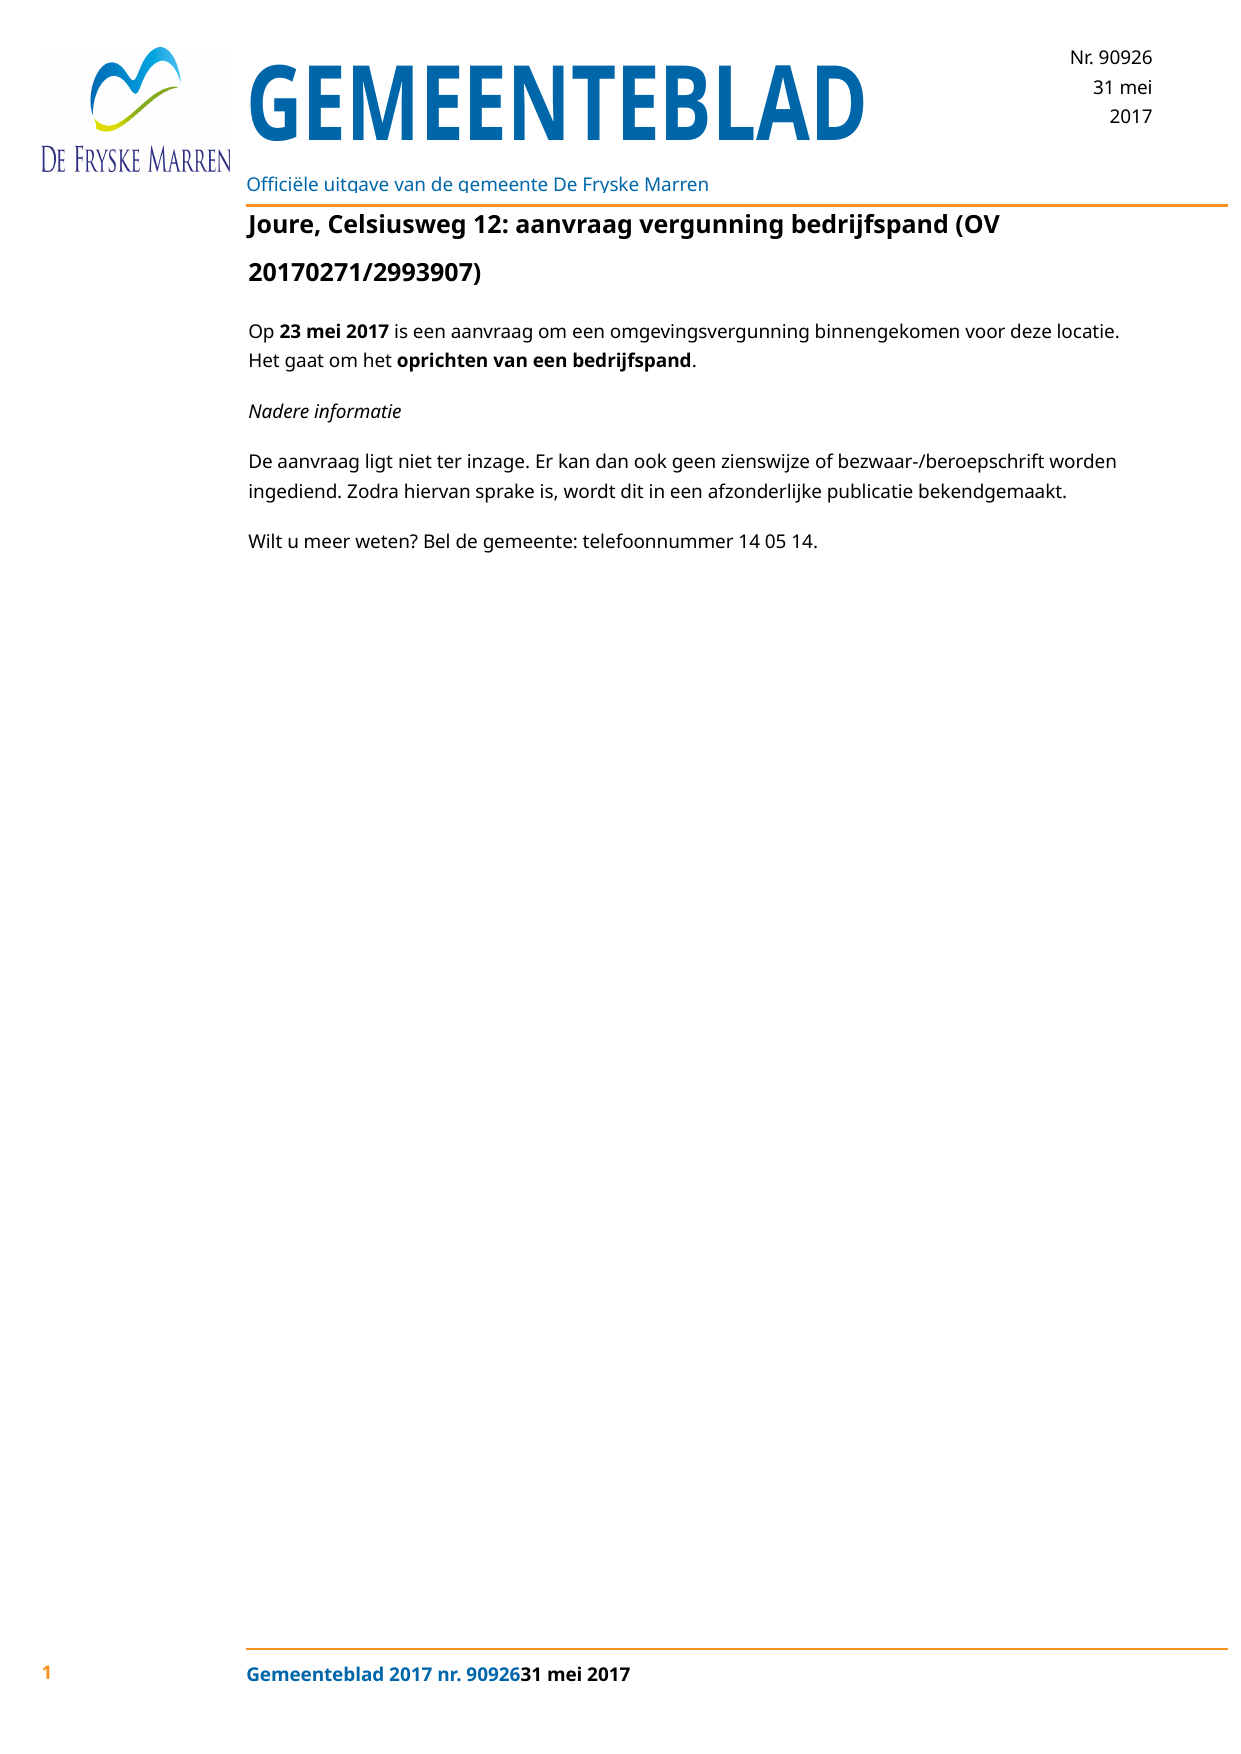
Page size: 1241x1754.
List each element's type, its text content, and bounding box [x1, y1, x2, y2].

text Op 23 mei 2017 is een aanvraag om een omgevingsvergunning binnengekomen voor deze locatie. Het gaat om het oprichten van een bedrijfspand. [248, 318, 1152, 373]
text Nadere informatie [248, 398, 1152, 424]
picture [41, 47, 231, 172]
text De aanvraag ligt niet ter inzage. Er kan dan ook geen zienswijze of bezwaar-/beroepschrift worden ingediend. Zodra hiervan sprake is, wordt dit in een afzonderlijke publicatie bekendgemaakt. [248, 448, 1152, 504]
text Wilt u meer weten? Bel de gemeente: telefoonnummer 14 05 14. [248, 528, 1152, 554]
text Joure, Celsiusweg 12: aanvraag vergunning bedrijfspand (OV 20170271/2993907) [248, 207, 1152, 288]
